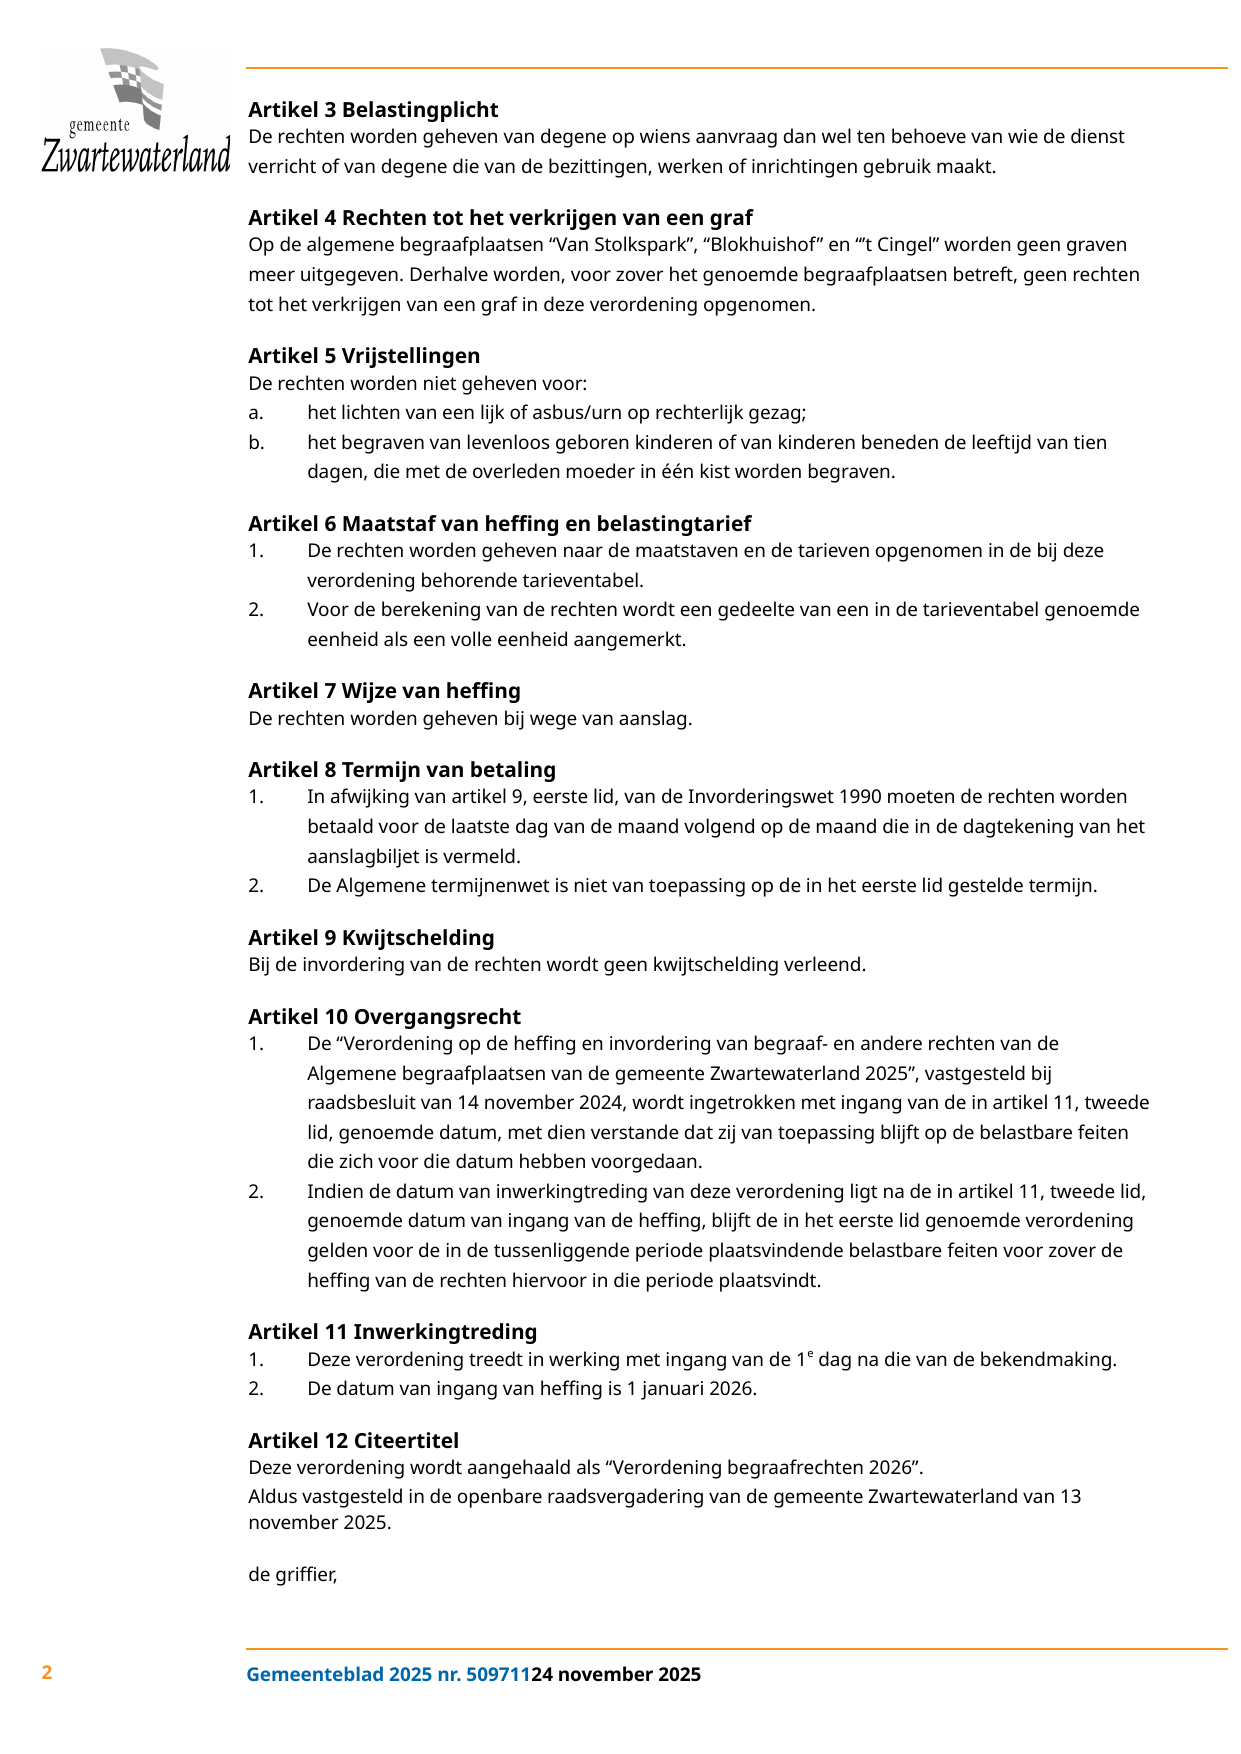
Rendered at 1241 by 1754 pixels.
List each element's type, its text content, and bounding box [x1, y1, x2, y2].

text De rechten worden niet geheven voor: [248, 370, 1152, 395]
list De “Verordening op de heffing en invordering van begraaf- en andere rechten van de Algemene begraafplaatsen van de gemeente Zwartewaterland 2025”, vastgesteld bij raadsbesluit van 14 november 2024, wordt ingetrokken met ingang van de in artikel 11, tweede lid, genoemde datum, met dien verstande dat zij van toepassing blijft op de belastbare feiten die zich voor die datum hebben voorgedaan. [248, 1030, 1152, 1174]
text Op de algemene begraafplaatsen “Van Stolkspark”, “Blokhuishof” en “’t Cingel” worden geen graven meer uitgegeven. Derhalve worden, voor zover het genoemde begraafplaatsen betreft, geen rechten tot het verkrijgen van een graf in deze verordening opgenomen. [248, 232, 1152, 317]
text de griffier, [248, 1561, 1152, 1587]
picture [41, 47, 231, 172]
text Deze verordening wordt aangehaald als “Verordening begraafrechten 2026”. [248, 1454, 1152, 1480]
list De datum van ingang van heffing is 1 januari 2026. [248, 1375, 1152, 1401]
list het lichten van een lijk of asbus/urn op rechterlijk gezag; [248, 399, 1152, 425]
list De rechten worden geheven naar de maatstaven en de tarieven opgenomen in de bij deze verordening behorende tarieventabel. [248, 537, 1152, 593]
text Artikel 9 Kwijtschelding [248, 923, 1152, 951]
list het begraven van levenloos geboren kinderen of van kinderen beneden de leeftijd van tien dagen, die met de overleden moeder in één kist worden begraven. [248, 429, 1152, 484]
text Artikel 4 Rechten tot het verkrijgen van een graf [248, 203, 1152, 232]
text Artikel 8 Termijn van betaling [248, 755, 1152, 784]
text Artikel 12 Citeertitel [248, 1426, 1152, 1454]
text Artikel 7 Wijze van heffing [248, 676, 1152, 705]
text Artikel 3 Belastingplicht [248, 95, 1152, 123]
text Artikel 5 Vrijstellingen [248, 341, 1152, 370]
text Aldus vastgesteld in de openbare raadsvergadering van de gemeente Zwartewaterland van 13 november 2025. [248, 1484, 1152, 1535]
text Bij de invordering van de rechten wordt geen kwijtschelding verleend. [248, 951, 1152, 977]
text Artikel 11 Inwerkingtreding [248, 1317, 1152, 1346]
text Artikel 6 Maatstaf van heffing en belastingtarief [248, 509, 1152, 537]
text De rechten worden geheven van degene op wiens aanvraag dan wel ten behoeve van wie de dienst verricht of van degene die van de bezittingen, werken of inrichtingen gebruik maakt. [248, 123, 1152, 178]
list In afwijking van artikel 9, eerste lid, van de Invorderingswet 1990 moeten de rechten worden betaald voor de laatste dag van de maand volgend op de maand die in de dagtekening van het aanslagbiljet is vermeld. [248, 784, 1152, 869]
list Indien de datum van inwerkingtreding van deze verordening ligt na de in artikel 11, tweede lid, genoemde datum van ingang van de heffing, blijft de in het eerste lid genoemde verordening gelden voor de in de tussenliggende periode plaatsvindende belastbare feiten voor zover de heffing van de rechten hiervoor in die periode plaatsvindt. [248, 1178, 1152, 1293]
list Deze verordening treedt in werking met ingang van de 1e dag na die van de bekendmaking. [248, 1346, 1152, 1371]
list De Algemene termijnenwet is niet van toepassing op de in het eerste lid gestelde termijn. [248, 872, 1152, 898]
list Voor de berekening van de rechten wordt een gedeelte van een in de tarieventabel genoemde eenheid als een volle eenheid aangemerkt. [248, 596, 1152, 652]
text De rechten worden geheven bij wege van aanslag. [248, 705, 1152, 731]
text Artikel 10 Overgangsrecht [248, 1002, 1152, 1030]
